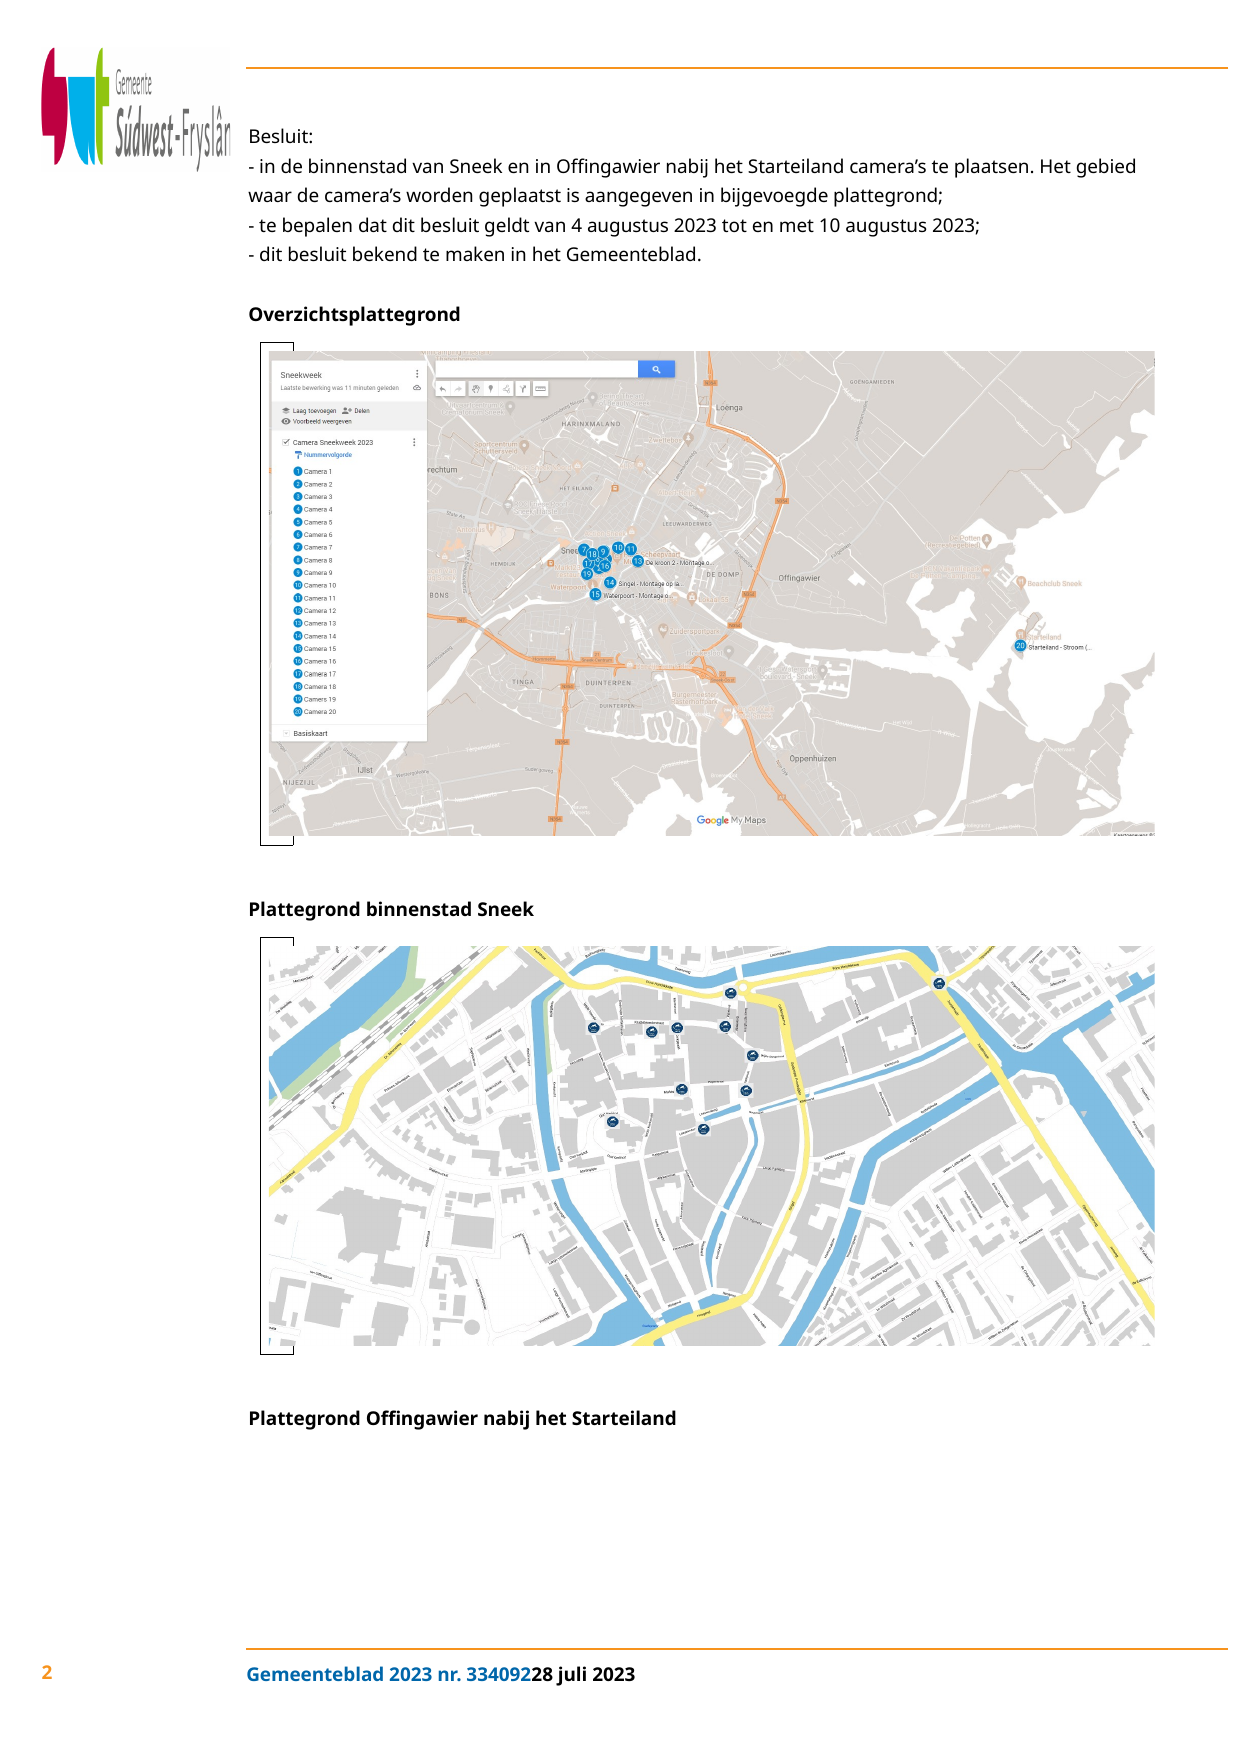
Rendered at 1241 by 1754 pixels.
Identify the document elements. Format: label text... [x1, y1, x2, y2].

picture [41, 47, 231, 172]
text - te bepalen dat dit besluit geldt van 4 augustus 2023 tot en met 10 augustus 2023; [248, 212, 1152, 238]
text - dit besluit bekend te maken in het Gemeenteblad. [248, 242, 1152, 267]
text Plattegrond Offingawier nabij het Starteiland [248, 1405, 1152, 1431]
text Besluit: [248, 123, 1152, 149]
text - in de binnenstad van Sneek en in Offingawier nabij het Starteiland camera’s te plaatsen. Het gebied waar de camera’s worden geplaatst is aangegeven in bijgevoegde plattegrond; [248, 153, 1152, 208]
picture [268, 351, 1155, 836]
text Plattegrond binnenstad Sneek [248, 896, 1152, 922]
text Overzichtsplattegrond [248, 301, 1152, 326]
picture [268, 946, 1155, 1346]
